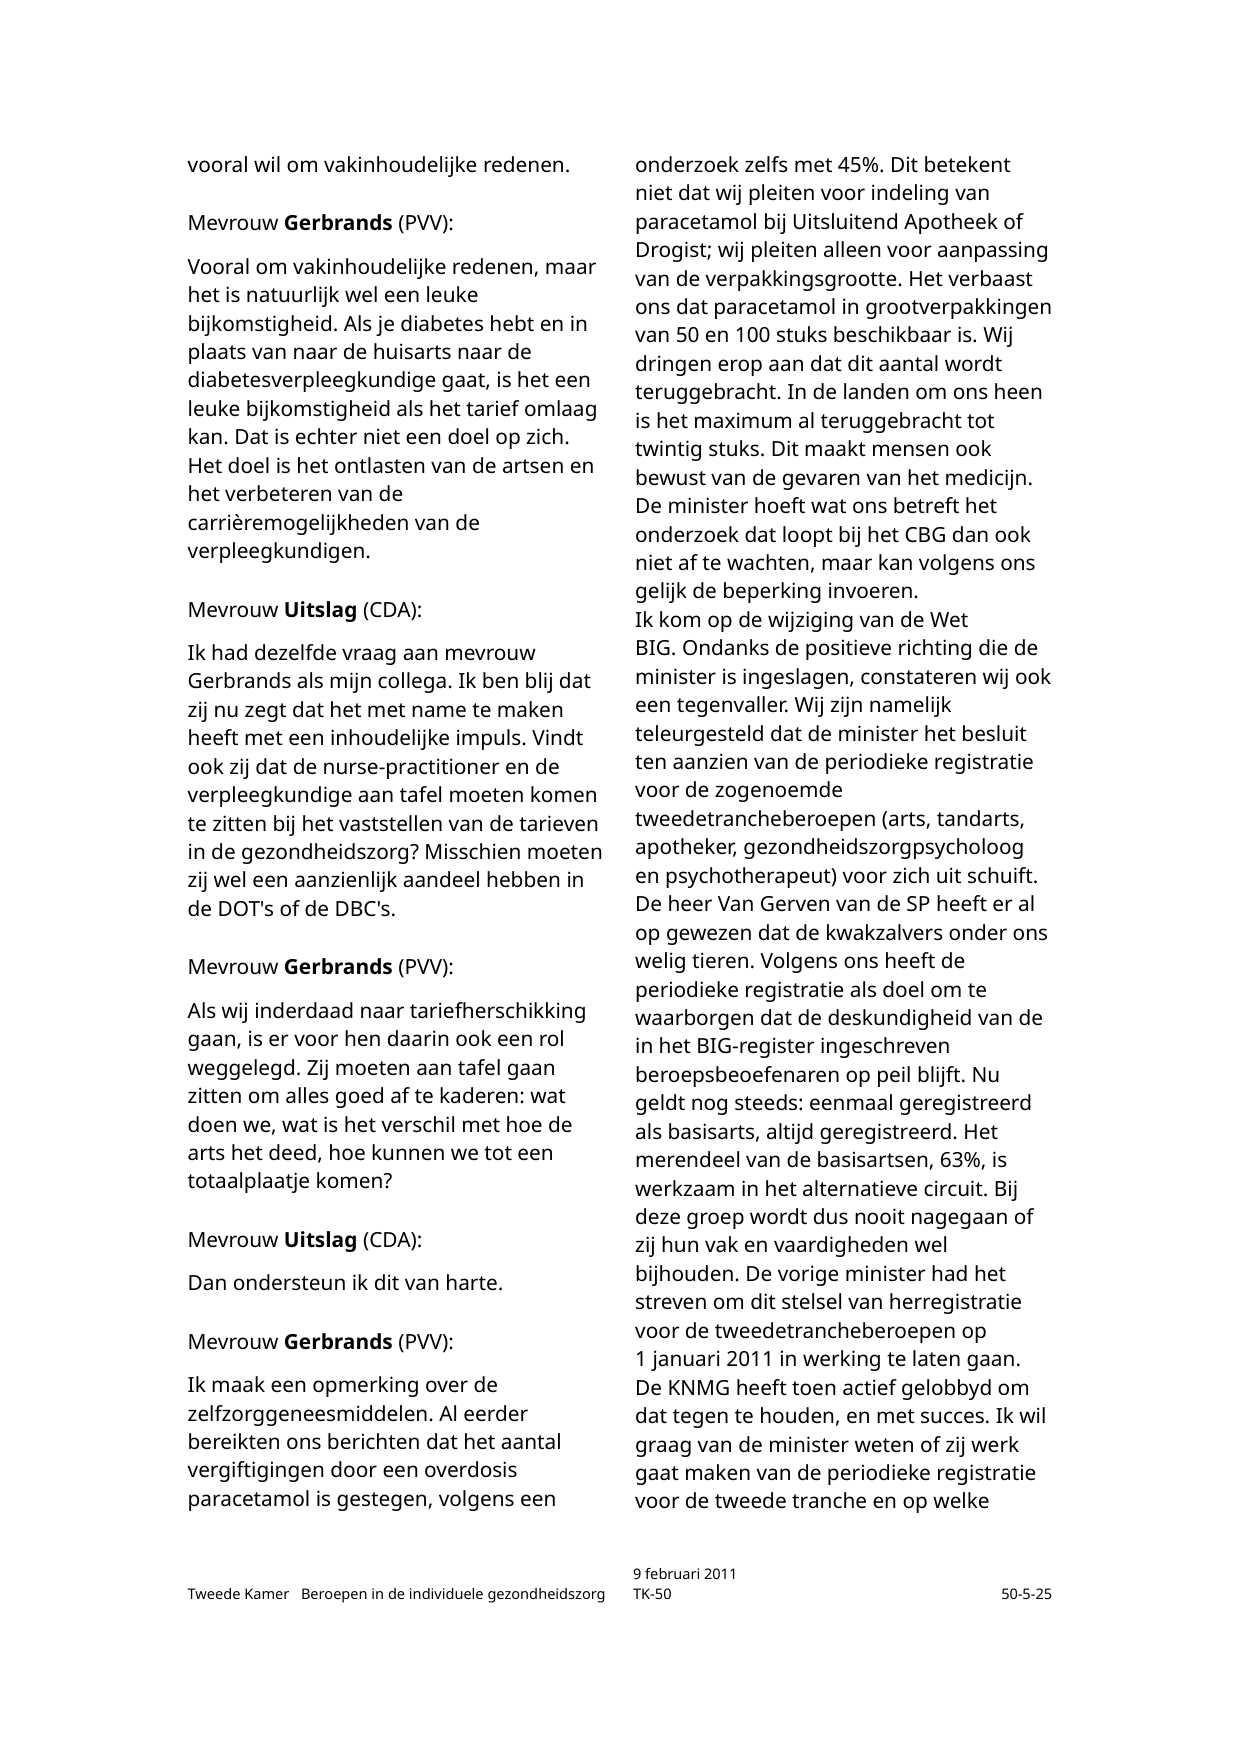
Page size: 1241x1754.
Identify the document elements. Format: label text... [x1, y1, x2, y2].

text Dan ondersteun ik dit van harte. [187, 1268, 605, 1297]
text Mevrouw Gerbrands (PVV): [187, 1327, 605, 1355]
text Mevrouw Gerbrands (PVV): [187, 952, 605, 981]
text Mevrouw Uitslag (CDA): [187, 595, 605, 623]
text Vooral om vakinhoudelijke redenen, maar het is natuurlijk wel een leuke bijkomstigheid. Als je diabetes hebt en in plaats van naar de huisarts naar de diabetesverpleegkundige gaat, is het een leuke bijkomstigheid als het tarief omlaag kan. Dat is echter niet een doel op zich. Het doel is het ontlasten van de artsen en het verbeteren van de carrièremogelijkheden van de verpleegkundigen. [187, 252, 605, 565]
text Mevrouw Uitslag (CDA): [187, 1225, 605, 1253]
text Ik maak een opmerking over de zelfzorggeneesmiddelen. Al eerder bereikten ons berichten dat het aantal vergiftigingen door een overdosis paracetamol is gestegen, volgens een [187, 1370, 605, 1512]
text Ik had dezelfde vraag aan mevrouw Gerbrands als mijn collega. Ik ben blij dat zij nu zegt dat het met name te maken heeft met een inhoudelijke impuls. Vindt ook zij dat de nurse-practitioner en de verpleegkundige aan tafel moeten komen te zitten bij het vaststellen van de tarieven in de gezondheidszorg? Misschien moeten zij wel een aanzienlijk aandeel hebben in de DOT's of de DBC's. [187, 638, 605, 922]
text Ik kom op de wijziging van de Wet BIG. Ondanks de positieve richting die de minister is ingeslagen, constateren wij ook een tegenvaller. Wij zijn namelijk teleurgesteld dat de minister het besluit ten aanzien van de periodieke registratie voor de zogenoemde tweedetrancheberoepen (arts, tandarts, apotheker, gezondheidszorgpsycholoog en psychotherapeut) voor zich uit schuift. De heer Van Gerven van de SP heeft er al op gewezen dat de kwakzalvers onder ons welig tieren. Volgens ons heeft de periodieke registratie als doel om te waarborgen dat de deskundigheid van de in het BIG-register ingeschreven beroepsbeoefenaren op peil blijft. Nu geldt nog steeds: eenmaal geregistreerd als basisarts, altijd geregistreerd. Het merendeel van de basisartsen, 63%, is werkzaam in het alternatieve circuit. Bij deze groep wordt dus nooit nagegaan of zij hun vak en vaardigheden wel bijhouden. De vorige minister had het streven om dit stelsel van herregistratie voor de tweedetrancheberoepen op 1 januari 2011 in werking te laten gaan. De KNMG heeft toen actief gelobbyd om dat tegen te houden, en met succes. Ik wil graag van de minister weten of zij werk gaat maken van de periodieke registratie voor de tweede tranche en op welke [635, 605, 1053, 1515]
text onderzoek zelfs met 45%. Dit betekent niet dat wij pleiten voor indeling van paracetamol bij Uitsluitend Apotheek of Drogist; wij pleiten alleen voor aanpassing van de verpakkingsgrootte. Het verbaast ons dat paracetamol in grootverpakkingen van 50 en 100 stuks beschikbaar is. Wij dringen erop aan dat dit aantal wordt teruggebracht. In de landen om ons heen is het maximum al teruggebracht tot twintig stuks. Dit maakt mensen ook bewust van de gevaren van het medicijn. De minister hoeft wat ons betreft het onderzoek dat loopt bij het CBG dan ook niet af te wachten, maar kan volgens ons gelijk de beperking invoeren. [635, 150, 1053, 605]
text vooral wil om vakinhoudelijke redenen. [187, 150, 605, 178]
text Mevrouw Gerbrands (PVV): [187, 208, 605, 237]
text Als wij inderdaad naar tariefherschikking gaan, is er voor hen daarin ook een rol weggelegd. Zij moeten aan tafel gaan zitten om alles goed af te kaderen: wat doen we, wat is het verschil met hoe de arts het deed, hoe kunnen we tot een totaalplaatje komen? [187, 996, 605, 1195]
